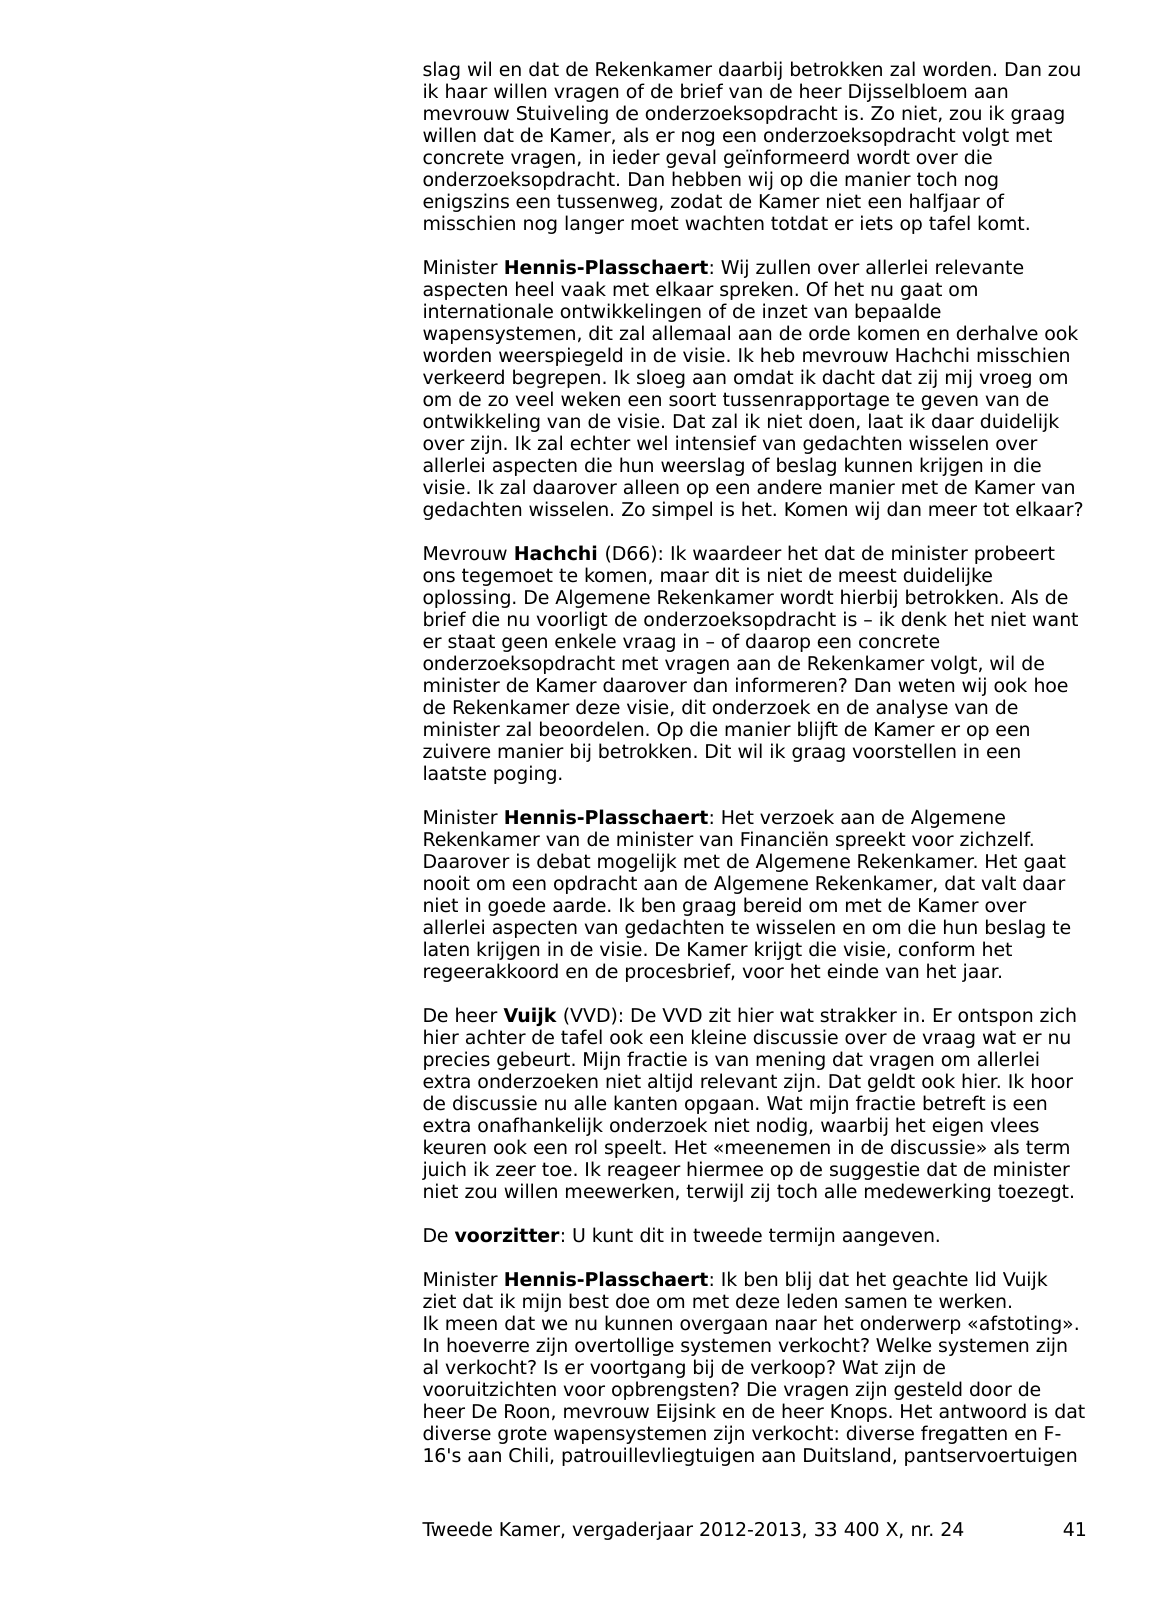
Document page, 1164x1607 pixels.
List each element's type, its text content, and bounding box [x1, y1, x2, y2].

text Minister Hennis-Plasschaert: Ik ben blij dat het geachte lid Vuijk ziet dat ik mijn best doe om met deze leden samen te werken. [422, 1269, 1087, 1313]
text De heer Vuijk (VVD): De VVD zit hier wat strakker in. Er ontspon zich hier achter de tafel ook een kleine discussie over de vraag wat er nu precies gebeurt. Mijn fractie is van mening dat vragen om allerlei extra onderzoeken niet altijd relevant zijn. Dat geldt ook hier. Ik hoor de discussie nu alle kanten opgaan. Wat mijn fractie betreft is een extra onafhankelijk onderzoek niet nodig, waarbij het eigen vlees keuren ook een rol speelt. Het «meenemen in de discussie» als term juich ik zeer toe. Ik reageer hiermee op de suggestie dat de minister niet zou willen meewerken, terwijl zij toch alle medewerking toezegt. [422, 1005, 1087, 1203]
text Minister Hennis-Plasschaert: Het verzoek aan de Algemene Rekenkamer van de minister van Financiën spreekt voor zichzelf. Daarover is debat mogelijk met de Algemene Rekenkamer. Het gaat nooit om een opdracht aan de Algemene Rekenkamer, dat valt daar niet in goede aarde. Ik ben graag bereid om met de Kamer over allerlei aspecten van gedachten te wisselen en om die hun beslag te laten krijgen in de visie. De Kamer krijgt die visie, conform het regeerakkoord en de procesbrief, voor het einde van het jaar. [422, 807, 1087, 983]
text slag wil en dat de Rekenkamer daarbij betrokken zal worden. Dan zou ik haar willen vragen of de brief van de heer Dijsselbloem aan mevrouw Stuiveling de onderzoeksopdracht is. Zo niet, zou ik graag willen dat de Kamer, als er nog een onderzoeksopdracht volgt met concrete vragen, in ieder geval geïnformeerd wordt over die onderzoeksopdracht. Dan hebben wij op die manier toch nog enigszins een tussenweg, zodat de Kamer niet een halfjaar of misschien nog langer moet wachten totdat er iets op tafel komt. [422, 59, 1087, 235]
text Mevrouw Hachchi (D66): Ik waardeer het dat de minister probeert ons tegemoet te komen, maar dit is niet de meest duidelijke oplossing. De Algemene Rekenkamer wordt hierbij betrokken. Als de brief die nu voorligt de onderzoeksopdracht is – ik denk het niet want er staat geen enkele vraag in – of daarop een concrete onderzoeksopdracht met vragen aan de Rekenkamer volgt, wil de minister de Kamer daarover dan informeren? Dan weten wij ook hoe de Rekenkamer deze visie, dit onderzoek en de analyse van de minister zal beoordelen. Op die manier blijft de Kamer er op een zuivere manier bij betrokken. Dit wil ik graag voorstellen in een laatste poging. [422, 543, 1087, 785]
text De voorzitter: U kunt dit in tweede termijn aangeven. [422, 1225, 1087, 1247]
text Ik meen dat we nu kunnen overgaan naar het onderwerp «afstoting». In hoeverre zijn overtollige systemen verkocht? Welke systemen zijn al verkocht? Is er voortgang bij de verkoop? Wat zijn de vooruitzichten voor opbrengsten? Die vragen zijn gesteld door de heer De Roon, mevrouw Eijsink en de heer Knops. Het antwoord is dat diverse grote wapensystemen zijn verkocht: diverse fregatten en F-16's aan Chili, patrouillevliegtuigen aan Duitsland, pantservoertuigen [422, 1313, 1087, 1467]
text Minister Hennis-Plasschaert: Wij zullen over allerlei relevante aspecten heel vaak met elkaar spreken. Of het nu gaat om internationale ontwikkelingen of de inzet van bepaalde wapensystemen, dit zal allemaal aan de orde komen en derhalve ook worden weerspiegeld in de visie. Ik heb mevrouw Hachchi misschien verkeerd begrepen. Ik sloeg aan omdat ik dacht dat zij mij vroeg om om de zo veel weken een soort tussenrapportage te geven van de ontwikkeling van de visie. Dat zal ik niet doen, laat ik daar duidelijk over zijn. Ik zal echter wel intensief van gedachten wisselen over allerlei aspecten die hun weerslag of beslag kunnen krijgen in die visie. Ik zal daarover alleen op een andere manier met de Kamer van gedachten wisselen. Zo simpel is het. Komen wij dan meer tot elkaar? [422, 257, 1087, 521]
